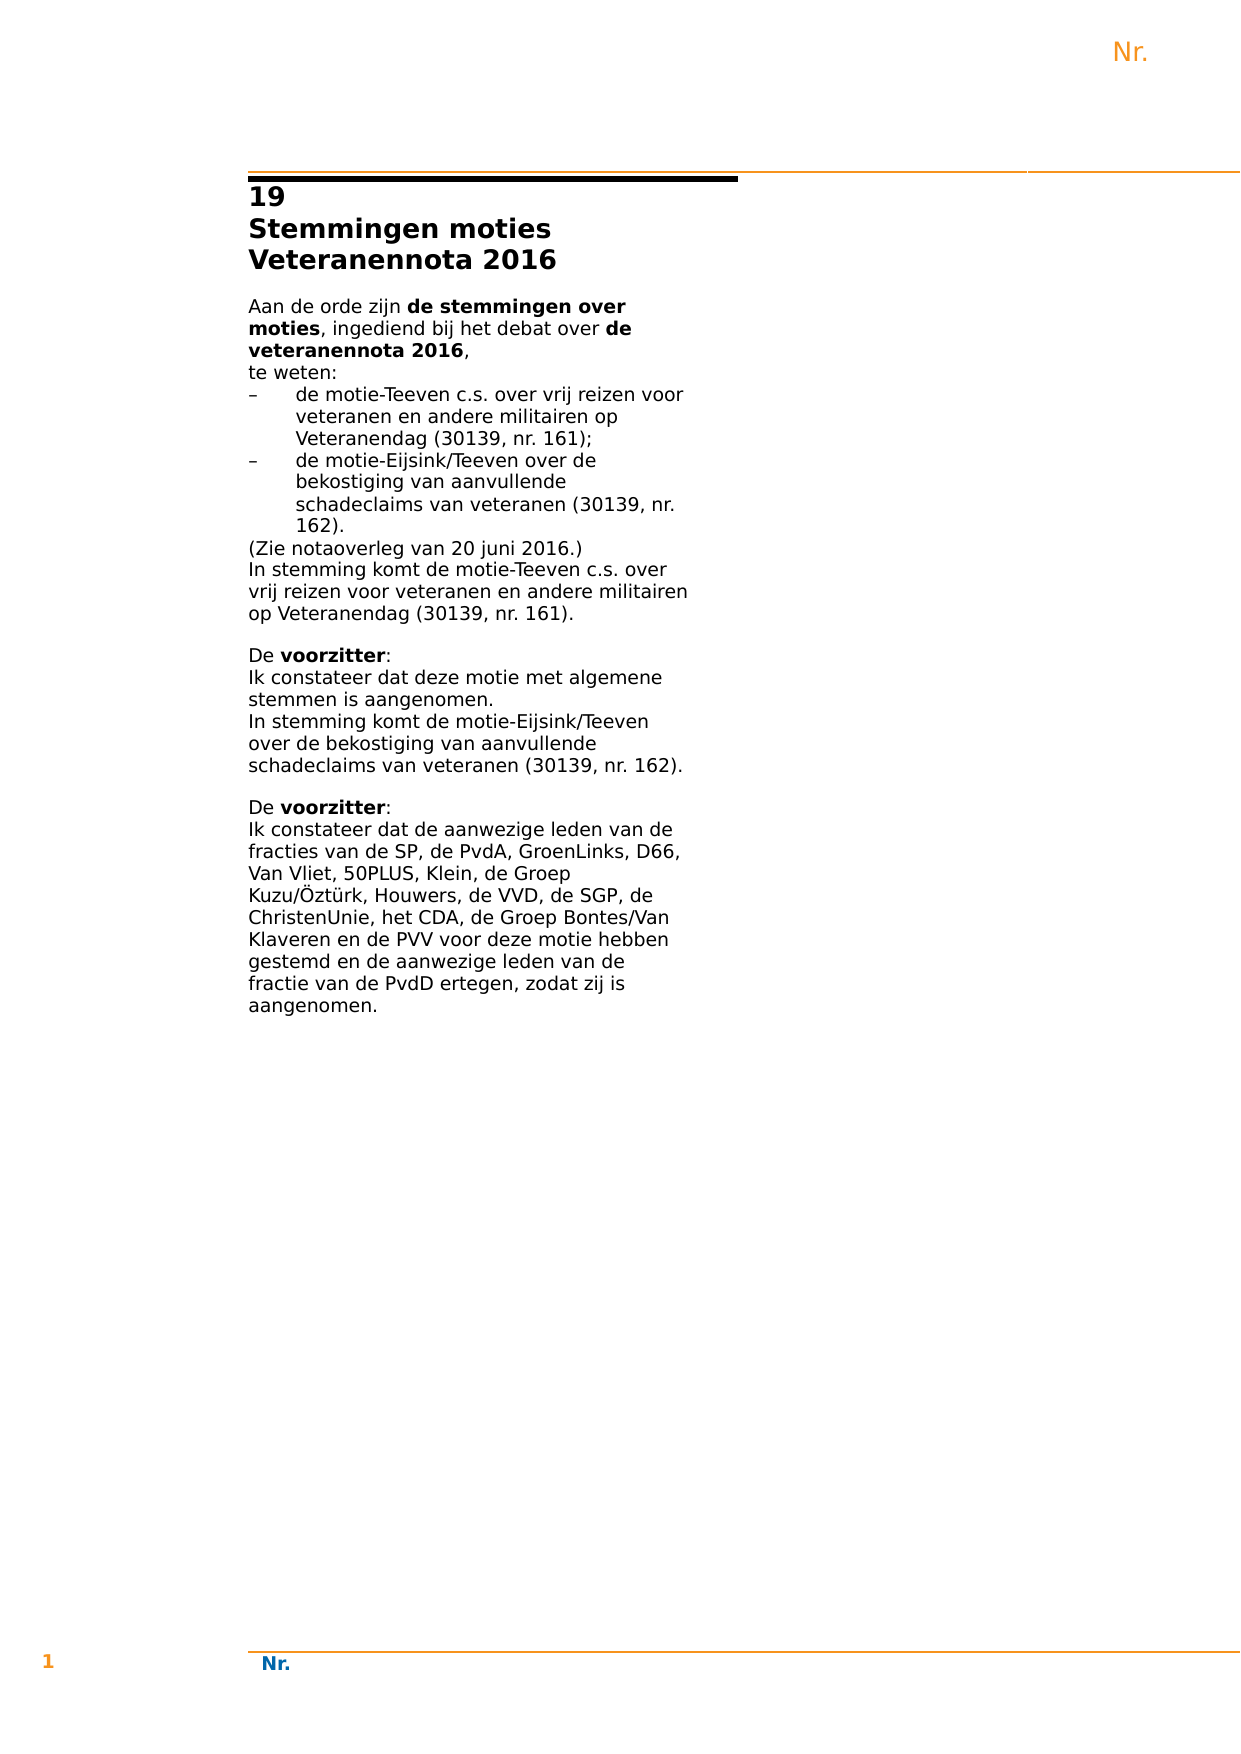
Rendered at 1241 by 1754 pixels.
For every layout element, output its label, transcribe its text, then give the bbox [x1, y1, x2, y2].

text In stemming komt de motie-Teeven c.s. over vrij reizen voor veteranen en andere militairen op Veteranendag (30139, nr. 161). [248, 559, 691, 625]
text Aan de orde zijn de stemmingen over moties, ingediend bij het debat over de veteranennota 2016, [248, 296, 691, 362]
text De voorzitter: [248, 797, 691, 819]
text Ik constateer dat deze motie met algemene stemmen is aangenomen. [248, 667, 691, 711]
text De voorzitter: [248, 645, 691, 667]
text Ik constateer dat de aanwezige leden van de fracties van de SP, de PvdA, GroenLinks, D66, Van Vliet, 50PLUS, Klein, de Groep Kuzu/Öztürk, Houwers, de VVD, de SGP, de ChristenUnie, het CDA, de Groep Bontes/Van Klaveren en de PVV voor deze motie hebben gestemd en de aanwezige leden van de fractie van de PvdD ertegen, zodat zij is aangenomen. [248, 819, 691, 1017]
list de motie-Teeven c.s. over vrij reizen voor veteranen en andere militairen op Veteranendag (30139, nr. 161); [248, 383, 691, 449]
text In stemming komt de motie-Eijsink/Teeven over de bekostiging van aanvullende schadeclaims van veteranen (30139, nr. 162). [248, 711, 691, 777]
text (Zie notaoverleg van 20 juni 2016.) [248, 537, 691, 559]
text te weten: [248, 362, 691, 383]
list de motie-Eijsink/Teeven over de bekostiging van aanvullende schadeclaims van veteranen (30139, nr. 162). [248, 449, 691, 537]
title 19 Stemmingen moties Veteranennota 2016 [248, 182, 691, 276]
